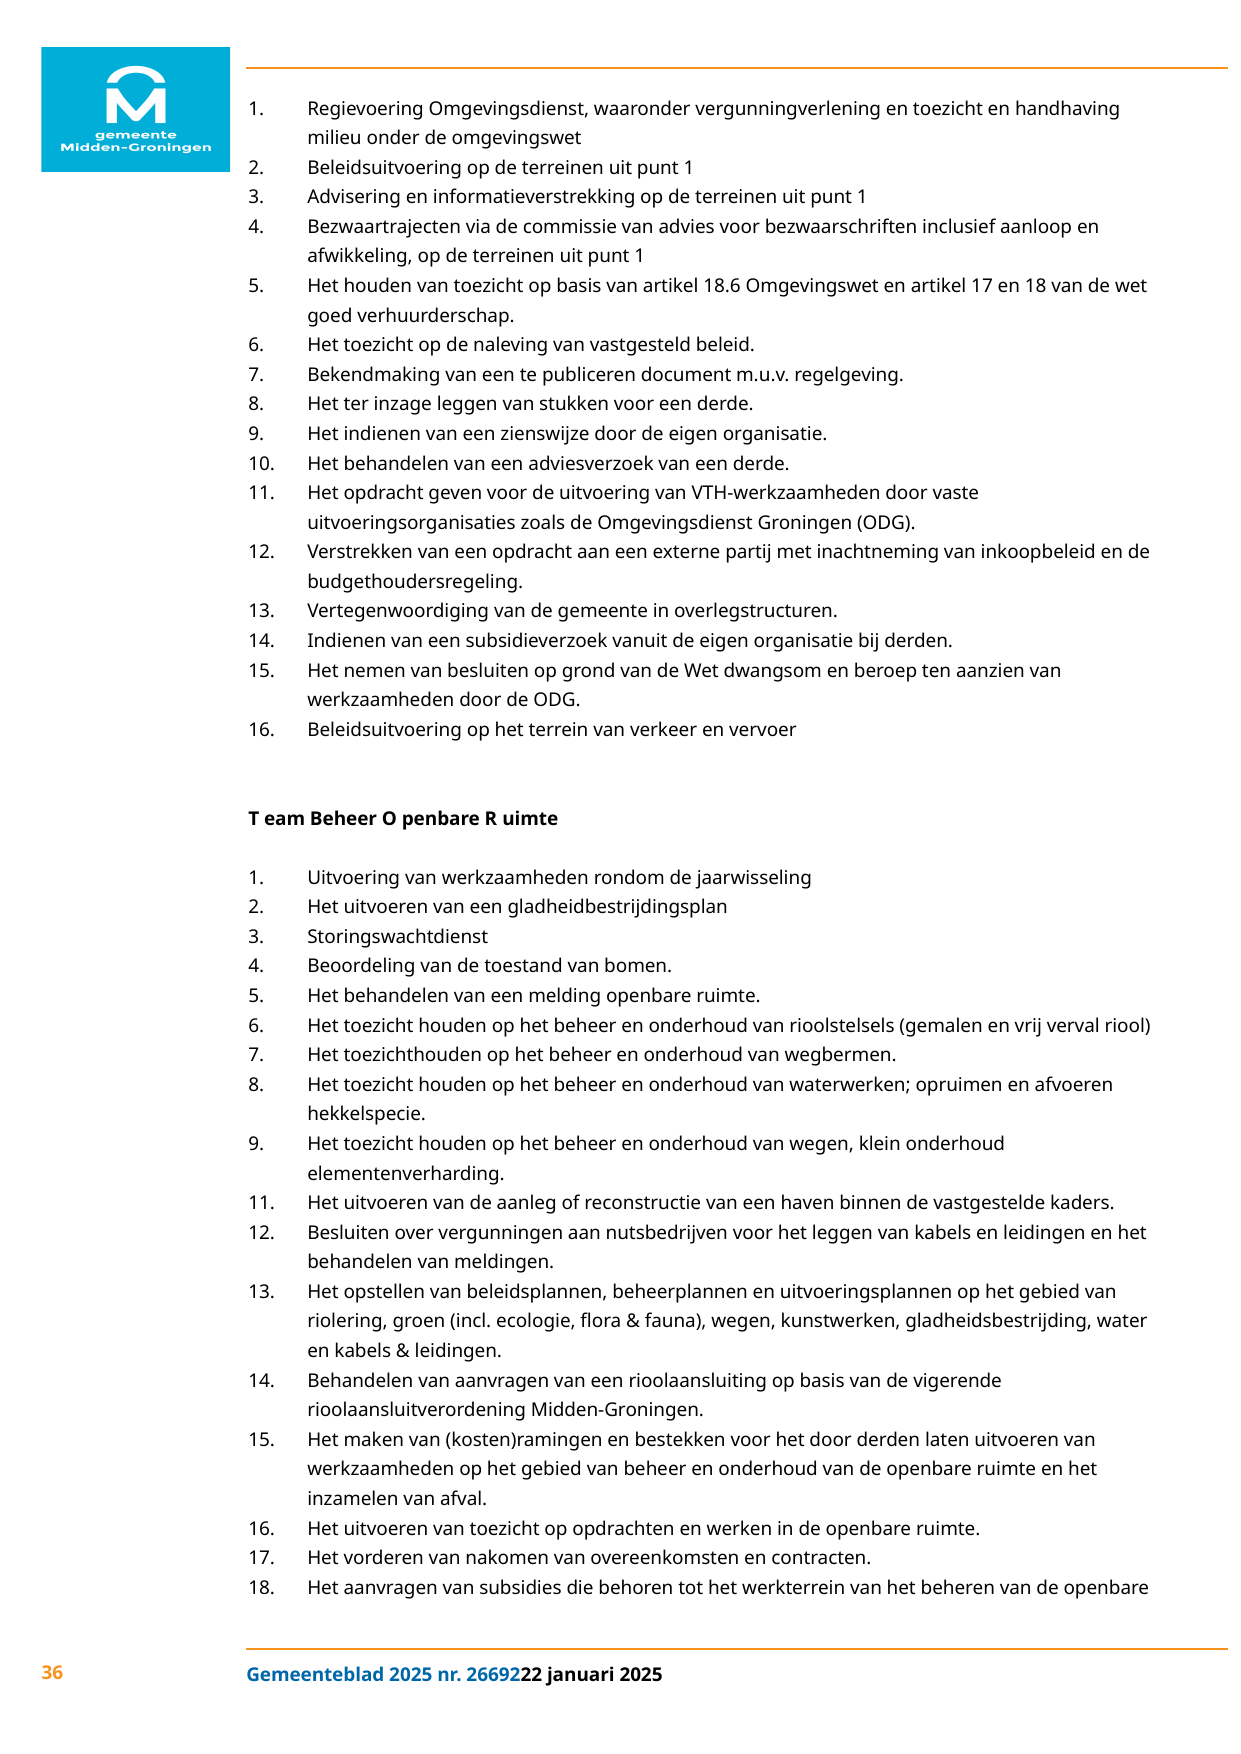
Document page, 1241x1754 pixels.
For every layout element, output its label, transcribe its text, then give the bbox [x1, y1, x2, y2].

list Het behandelen van een melding openbare ruimte. [248, 982, 1152, 1008]
list Beoordeling van de toestand van bomen. [248, 953, 1152, 978]
list Het uitvoeren van een gladheidbestrijdingsplan [248, 893, 1152, 919]
list Beleidsuitvoering op de terreinen uit punt 1 [248, 154, 1152, 180]
picture [184, 146, 190, 153]
list Het uitvoeren van de aanleg of reconstructie van een haven binnen de vastgestelde kaders. [248, 1189, 1152, 1215]
picture [108, 66, 164, 82]
list Vertegenwoordiging van de gemeente in overlegstructuren. [248, 598, 1152, 623]
list Het opstellen van beleidsplannen, beheerplannen en uitvoeringsplannen op het gebied van riolering, groen (incl. ecologie, flora & fauna), wegen, kunstwerken, gladheidsbestrijding, water en kabels & leidingen. [248, 1278, 1152, 1363]
list Het houden van toezicht op basis van artikel 18.6 Omgevingswet en artikel 17 en 18 van de wet goed verhuurderschap. [248, 272, 1152, 328]
list Besluiten over vergunningen aan nutsbedrijven voor het leggen van kabels en leidingen en het behandelen van meldingen. [248, 1219, 1152, 1274]
list Indienen van een subsidieverzoek vanuit de eigen organisatie bij derden. [248, 627, 1152, 653]
text T eam Beheer O penbare R uimte [248, 805, 1152, 831]
list Het nemen van besluiten op grond van de Wet dwangsom en beroep ten aanzien van werkzaamheden door de ODG. [248, 657, 1152, 712]
list Het toezicht op de naleving van vastgesteld beleid. [248, 331, 1152, 357]
list Het vorderen van nakomen van overeenkomsten en contracten. [248, 1544, 1152, 1570]
list Het aanvragen van subsidies die behoren tot het werkterrein van het beheren van de openbare [248, 1574, 1152, 1600]
list Bekendmaking van een te publiceren document m.u.v. regelgeving. [248, 361, 1152, 387]
list Uitvoering van werkzaamheden rondom de jaarwisseling [248, 864, 1152, 890]
list Het toezicht houden op het beheer en onderhoud van rioolstelsels (gemalen en vrij verval riool) [248, 1012, 1152, 1038]
list Advisering en informatieverstrekking op de terreinen uit punt 1 [248, 183, 1152, 209]
list Behandelen van aanvragen van een rioolaansluiting op basis van de vigerende rioolaansluitverordening Midden-Groningen. [248, 1367, 1152, 1422]
list Beleidsuitvoering op het terrein van verkeer en vervoer [248, 716, 1152, 742]
list Verstrekken van een opdracht aan een externe partij met inachtneming van inkoopbeleid en de budgethoudersregeling. [248, 538, 1152, 594]
list Het toezichthouden op het beheer en onderhoud van wegbermen. [248, 1041, 1152, 1067]
list Het ter inzage leggen van stukken voor een derde. [248, 391, 1152, 416]
picture [107, 89, 165, 122]
list Regievoering Omgevingsdienst, waaronder vergunningverlening en toezicht en handhaving milieu onder de omgevingswet [248, 95, 1152, 150]
list Het toezicht houden op het beheer en onderhoud van wegen, klein onderhoud elementenverharding. [248, 1130, 1152, 1186]
list Het toezicht houden op het beheer en onderhoud van waterwerken; opruimen en afvoeren hekkelspecie. [248, 1071, 1152, 1126]
list Het behandelen van een adviesverzoek van een derde. [248, 450, 1152, 476]
list Storingswachtdienst [248, 923, 1152, 949]
list Het maken van (kosten)ramingen en bestekken voor het door derden laten uitvoeren van werkzaamheden op het gebied van beheer en onderhoud van de openbare ruimte en het inzamelen van afval. [248, 1426, 1152, 1511]
list Het indienen van een zienswijze door de eigen organisatie. [248, 420, 1152, 446]
list Bezwaartrajecten via de commissie van advies voor bezwaarschriften inclusief aanloop en afwikkeling, op de terreinen uit punt 1 [248, 213, 1152, 268]
list Het uitvoeren van toezicht op opdrachten en werken in de openbare ruimte. [248, 1515, 1152, 1541]
list Het opdracht geven voor de uitvoering van VTH-werkzaamheden door vaste uitvoeringsorganisaties zoals de Omgevingsdienst Groningen (ODG). [248, 479, 1152, 535]
